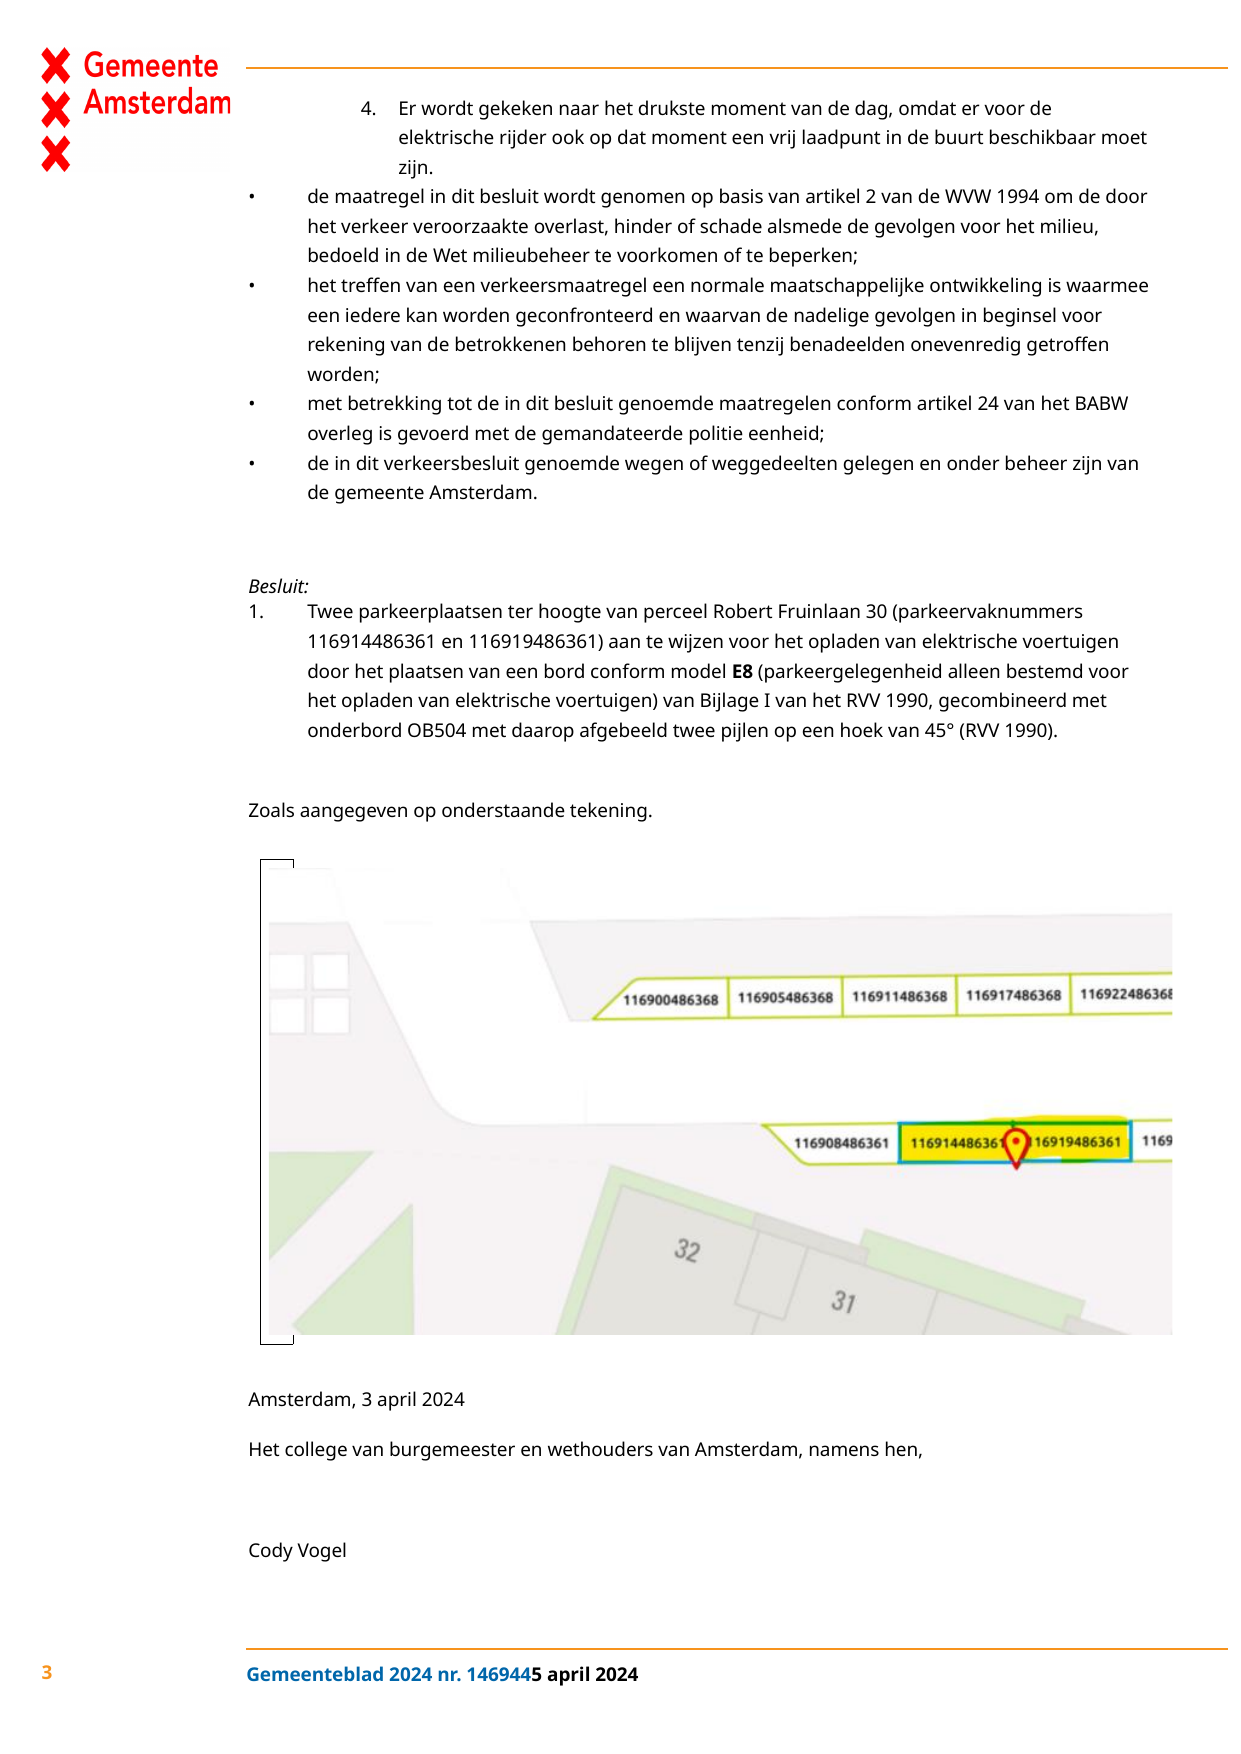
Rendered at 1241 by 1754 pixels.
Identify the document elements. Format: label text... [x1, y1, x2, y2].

list Twee parkeerplaatsen ter hoogte van perceel Robert Fruinlaan 30 (parkeervaknummers 116914486361 en 116919486361) aan te wijzen voor het opladen van elektrische voertuigen door het plaatsen van een bord conform model E8 (parkeergelegenheid alleen bestemd voor het opladen van elektrische voertuigen) van Bijlage I van het RVV 1990, gecombineerd met onderbord OB504 met daarop afgebeeld twee pijlen op een hoek van 45° (RVV 1990). [248, 599, 1152, 743]
list het treffen van een verkeersmaatregel een normale maatschappelijke ontwikkeling is waarmee een iedere kan worden geconfronteerd en waarvan de nadelige gevolgen in beginsel voor rekening van de betrokkenen behoren te blijven tenzij benadeelden onevenredig getroffen worden; [248, 272, 1152, 387]
list de in dit verkeersbesluit genoemde wegen of weggedeelten gelegen en onder beheer zijn van de gemeente Amsterdam. [248, 450, 1152, 505]
list de maatregel in dit besluit wordt genomen op basis van artikel 2 van de WVW 1994 om de door het verkeer veroorzaakte overlast, hinder of schade alsmede de gevolgen voor het milieu, bedoeld in de Wet milieubeheer te voorkomen of te beperken; [248, 183, 1152, 268]
text Het college van burgemeester en wethouders van Amsterdam, namens hen, [248, 1436, 1152, 1462]
text Zoals aangegeven op onderstaande tekening. [248, 797, 1152, 823]
text Besluit: [248, 573, 1152, 599]
list Er wordt gekeken naar het drukste moment van de dag, omdat er voor de elektrische rijder ook op dat moment een vrij laadpunt in de buurt beschikbaar moet zijn. [361, 95, 1152, 180]
text Cody Vogel [248, 1537, 1152, 1563]
picture [41, 47, 231, 172]
picture [268, 868, 1173, 1335]
text Amsterdam, 3 april 2024 [248, 1386, 1152, 1412]
list met betrekking tot de in dit besluit genoemde maatregelen conform artikel 24 van het BABW overleg is gevoerd met de gemandateerde politie eenheid; [248, 391, 1152, 446]
